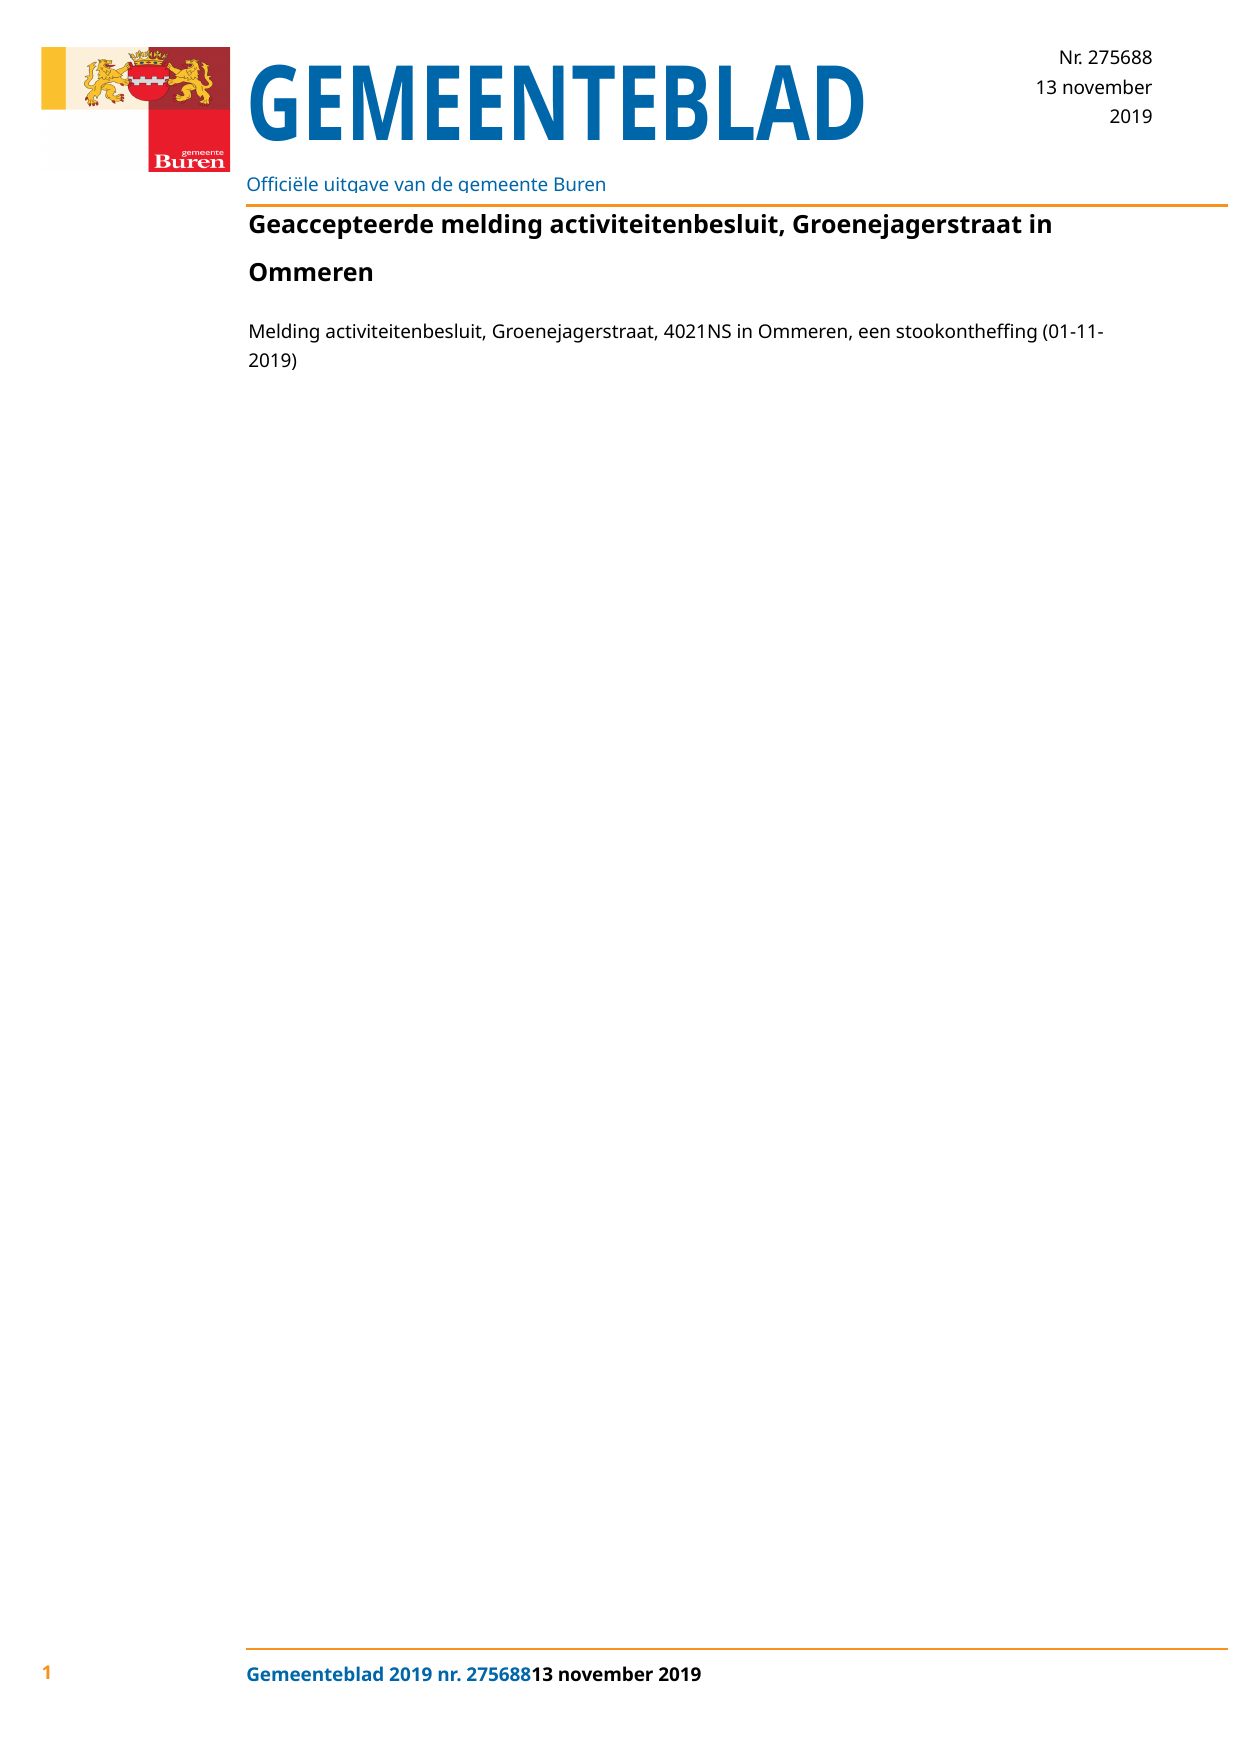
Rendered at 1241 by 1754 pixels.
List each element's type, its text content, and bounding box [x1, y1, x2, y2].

text Melding activiteitenbesluit, Groenejagerstraat, 4021NS in Ommeren, een stookontheffing (01-11-2019) [248, 318, 1152, 373]
text Geaccepteerde melding activiteitenbesluit, Groenejagerstraat in Ommeren [248, 207, 1152, 288]
picture [41, 47, 231, 172]
